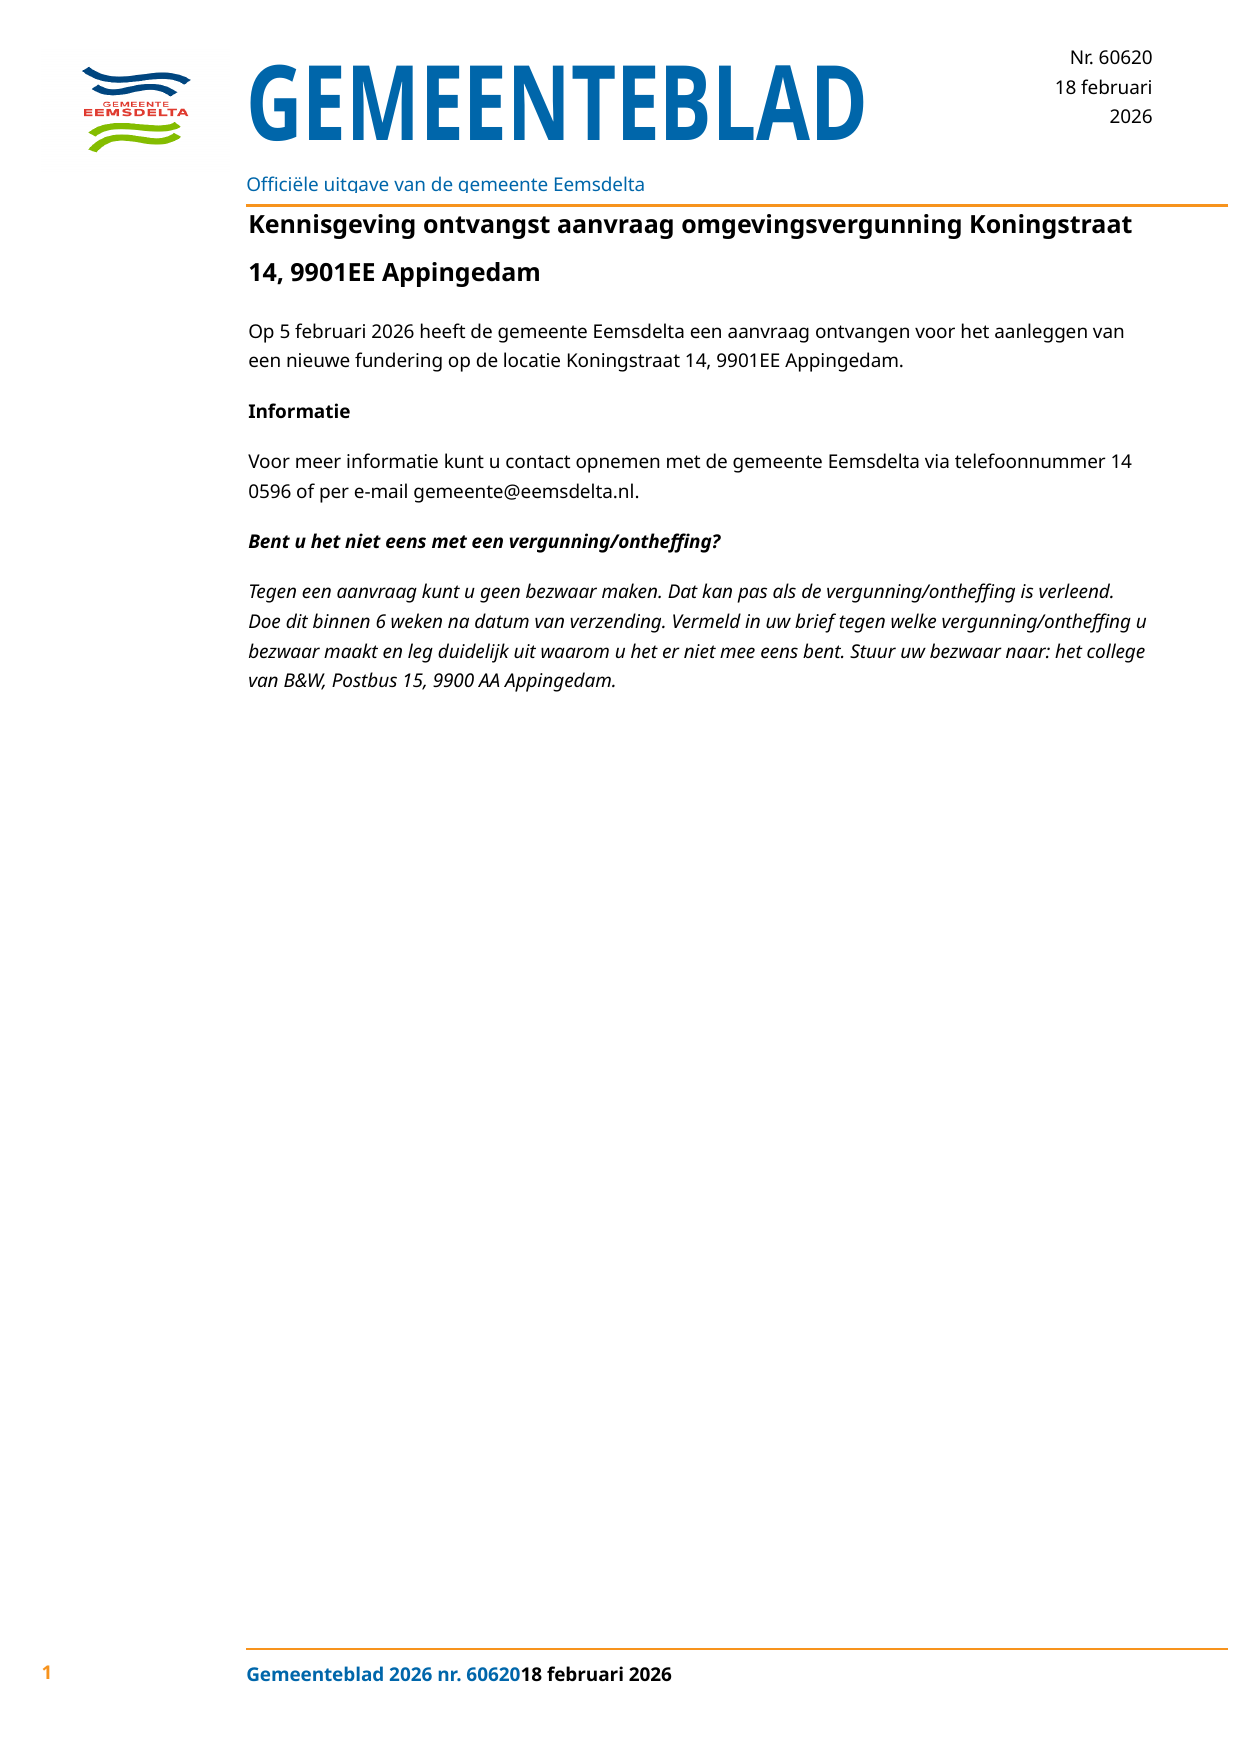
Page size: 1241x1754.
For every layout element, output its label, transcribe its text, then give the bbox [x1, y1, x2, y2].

text Informatie [248, 398, 1152, 424]
text Tegen een aanvraag kunt u geen bezwaar maken. Dat kan pas als de vergunning/ontheffing is verleend. Doe dit binnen 6 weken na datum van verzending. Vermeld in uw brief tegen welke vergunning/ontheffing u bezwaar maakt en leg duidelijk uit waarom u het er niet mee eens bent. Stuur uw bezwaar naar: het college van B&W, Postbus 15, 9900 AA Appingedam. [248, 579, 1152, 693]
picture [41, 47, 231, 172]
text Bent u het niet eens met een vergunning/ontheffing? [248, 528, 1152, 554]
text Op 5 februari 2026 heeft de gemeente Eemsdelta een aanvraag ontvangen voor het aanleggen van een nieuwe fundering op de locatie Koningstraat 14, 9901EE Appingedam. [248, 318, 1152, 373]
text Kennisgeving ontvangst aanvraag omgevingsvergunning Koningstraat 14, 9901EE Appingedam [248, 207, 1152, 288]
text Voor meer informatie kunt u contact opnemen met de gemeente Eemsdelta via telefoonnummer 14 0596 of per e-mail gemeente@eemsdelta.nl. [248, 448, 1152, 504]
